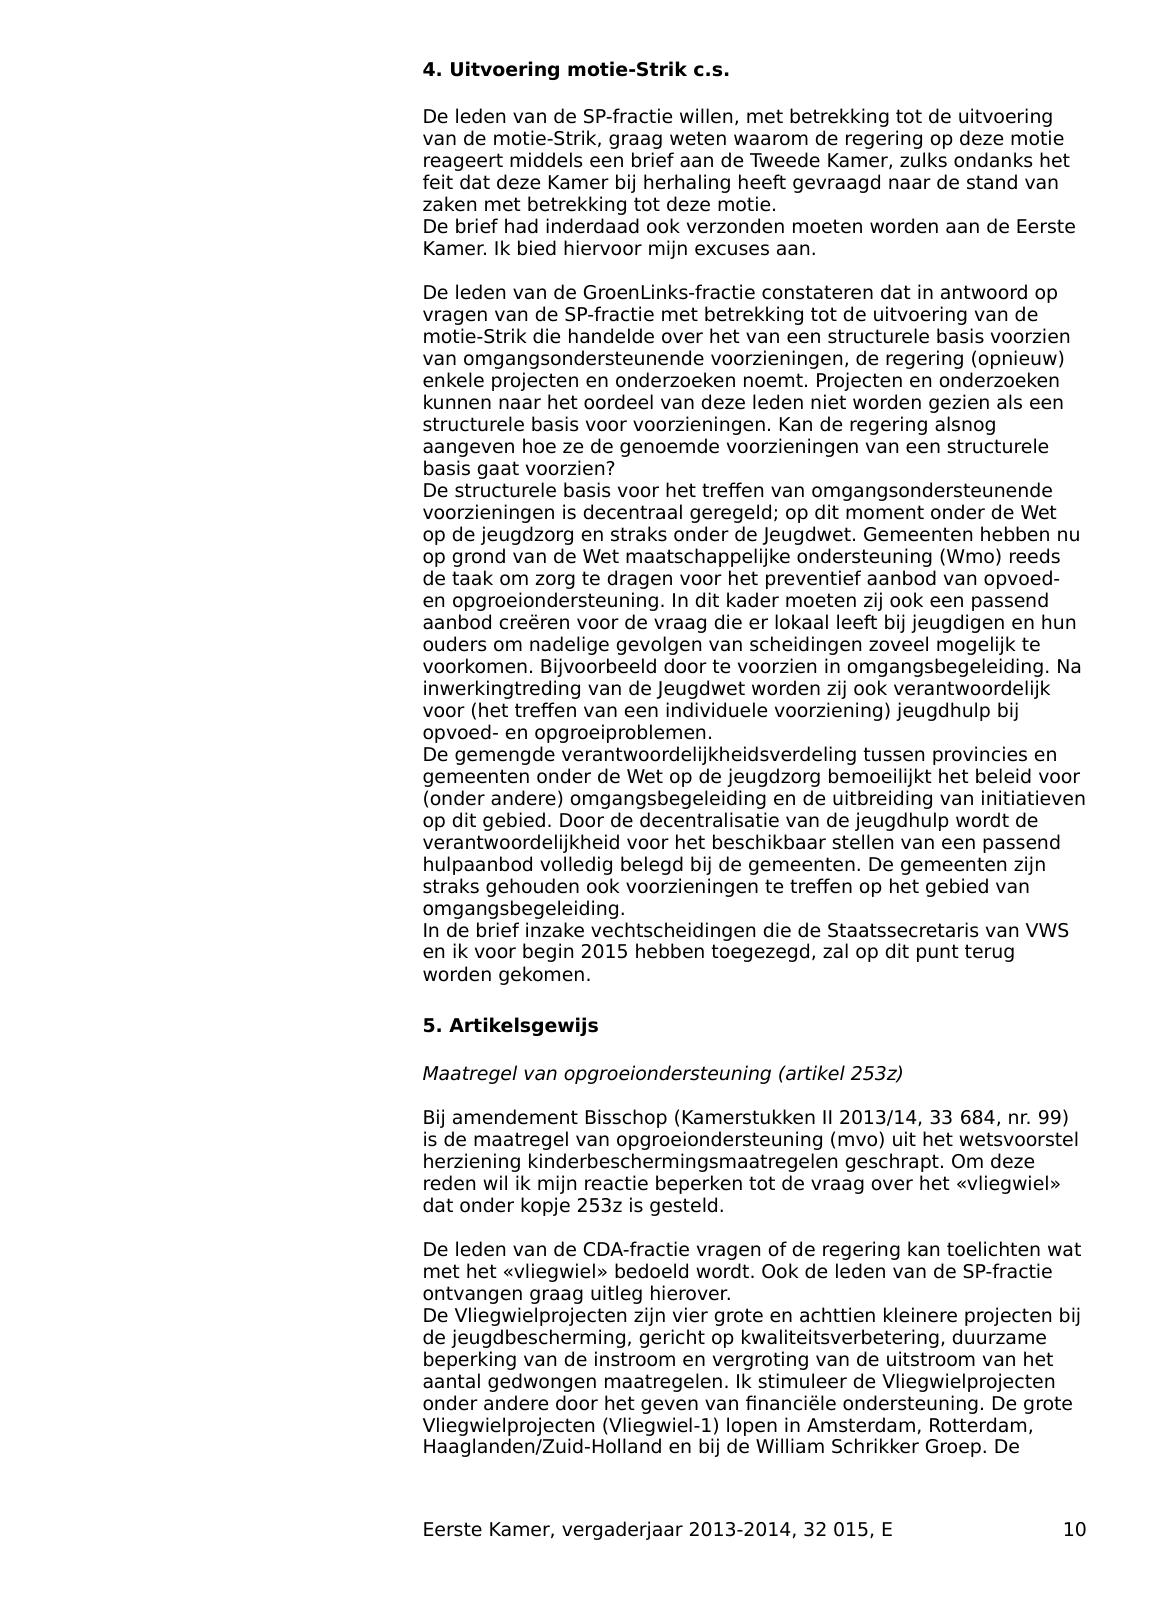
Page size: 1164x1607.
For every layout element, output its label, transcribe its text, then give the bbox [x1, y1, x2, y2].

text De Vliegwielprojecten zijn vier grote en achttien kleinere projecten bij de jeugdbescherming, gericht op kwaliteitsverbetering, duurzame beperking van de instroom en vergroting van de uitstroom van het aantal gedwongen maatregelen. Ik stimuleer de Vliegwielprojecten onder andere door het geven van financiële ondersteuning. De grote Vliegwielprojecten (Vliegwiel-1) lopen in Amsterdam, Rotterdam, Haaglanden/Zuid-Holland en bij de William Schrikker Groep. De [422, 1304, 1087, 1458]
text Bij amendement Bisschop (Kamerstukken II 2013/14, 33 684, nr. 99) is de maatregel van opgroeiondersteuning (mvo) uit het wetsvoorstel herziening kinderbeschermingsmaatregelen geschrapt. Om deze reden wil ik mijn reactie beperken tot de vraag over het «vliegwiel» dat onder kopje 253z is gesteld. [422, 1107, 1087, 1216]
text De brief had inderdaad ook verzonden moeten worden aan de Eerste Kamer. Ik bied hiervoor mijn excuses aan. [422, 216, 1087, 260]
text De gemengde verantwoordelijkheidsverdeling tussen provincies en gemeenten onder de Wet op de jeugdzorg bemoeilijkt het beleid voor (onder andere) omgangsbegeleiding en de uitbreiding van initiatieven op dit gebied. Door de decentralisatie van de jeugdhulp wordt de verantwoordelijkheid voor het beschikbaar stellen van een passend hulpaanbod volledig belegd bij de gemeenten. De gemeenten zijn straks gehouden ook voorzieningen te treffen op het gebied van omgangsbegeleiding. [422, 744, 1087, 919]
subtitle 5. Artikelsgewijs [422, 1015, 1087, 1037]
text De leden van de CDA-fractie vragen of de regering kan toelichten wat met het «vliegwiel» bedoeld wordt. Ook de leden van de SP-fractie ontvangen graag uitleg hierover. [422, 1239, 1087, 1304]
text De leden van de GroenLinks-fractie constateren dat in antwoord op vragen van de SP-fractie met betrekking tot de uitvoering van de motie-Strik die handelde over het van een structurele basis voorzien van omgangsondersteunende voorzieningen, de regering (opnieuw) enkele projecten en onderzoeken noemt. Projecten en onderzoeken kunnen naar het oordeel van deze leden niet worden gezien als een structurele basis voor voorzieningen. Kan de regering alsnog aangeven hoe ze de genoemde voorzieningen van een structurele basis gaat voorzien? [422, 282, 1087, 480]
text De leden van de SP-fractie willen, met betrekking tot de uitvoering van de motie-Strik, graag weten waarom de regering op deze motie reageert middels een brief aan de Tweede Kamer, zulks ondanks het feit dat deze Kamer bij herhaling heeft gevraagd naar de stand van zaken met betrekking tot deze motie. [422, 106, 1087, 216]
text De structurele basis voor het treffen van omgangsondersteunende voorzieningen is decentraal geregeld; op dit moment onder de Wet op de jeugdzorg en straks onder de Jeugdwet. Gemeenten hebben nu op grond van de Wet maatschappelijke ondersteuning (Wmo) reeds de taak om zorg te dragen voor het preventief aanbod van opvoed- en opgroeiondersteuning. In dit kader moeten zij ook een passend aanbod creëren voor de vraag die er lokaal leeft bij jeugdigen en hun ouders om nadelige gevolgen van scheidingen zoveel mogelijk te voorkomen. Bijvoorbeeld door te voorzien in omgangsbegeleiding. Na inwerkingtreding van de Jeugdwet worden zij ook verantwoordelijk voor (het treffen van een individuele voorziening) jeugdhulp bij opvoed- en opgroeiproblemen. [422, 480, 1087, 744]
subtitle 4. Uitvoering motie-Strik c.s. [422, 59, 1087, 81]
subtitle Maatregel van opgroeiondersteuning (artikel 253z) [422, 1062, 1087, 1084]
text In de brief inzake vechtscheidingen die de Staatssecretaris van VWS en ik voor begin 2015 hebben toegezegd, zal op dit punt terug worden gekomen. [422, 919, 1087, 985]
